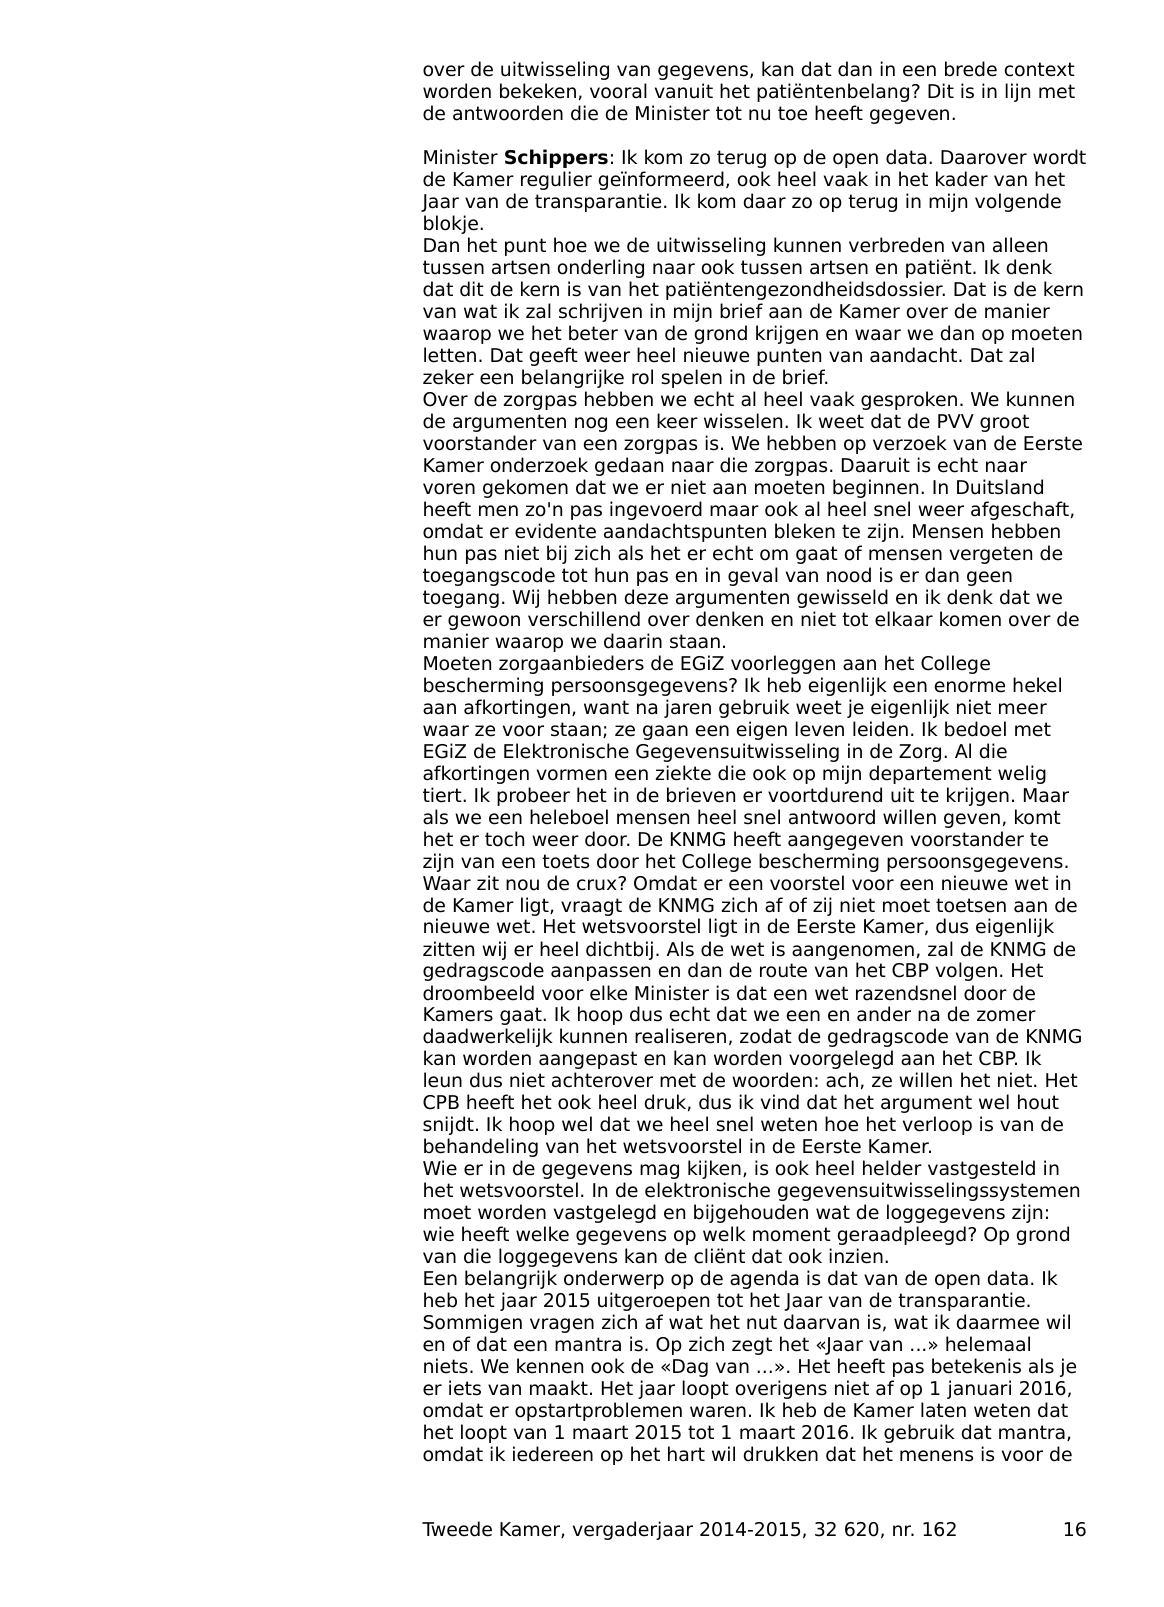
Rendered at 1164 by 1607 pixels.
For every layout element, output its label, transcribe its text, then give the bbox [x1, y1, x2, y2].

text Waar zit nou de crux? Omdat er een voorstel voor een nieuwe wet in de Kamer ligt, vraagt de KNMG zich af of zij niet moet toetsen aan de nieuwe wet. Het wetsvoorstel ligt in de Eerste Kamer, dus eigenlijk zitten wij er heel dichtbij. Als de wet is aangenomen, zal de KNMG de gedragscode aanpassen en dan de route van het CBP volgen. Het droombeeld voor elke Minister is dat een wet razendsnel door de Kamers gaat. Ik hoop dus echt dat we een en ander na de zomer daadwerkelijk kunnen realiseren, zodat de gedragscode van de KNMG kan worden aangepast en kan worden voorgelegd aan het CBP. Ik leun dus niet achterover met de woorden: ach, ze willen het niet. Het CPB heeft het ook heel druk, dus ik vind dat het argument wel hout snijdt. Ik hoop wel dat we heel snel weten hoe het verloop is van de behandeling van het wetsvoorstel in de Eerste Kamer. [422, 872, 1087, 1158]
text Een belangrijk onderwerp op de agenda is dat van de open data. Ik heb het jaar 2015 uitgeroepen tot het Jaar van de transparantie. Sommigen vragen zich af wat het nut daarvan is, wat ik daarmee wil en of dat een mantra is. Op zich zegt het «Jaar van ...» helemaal niets. We kennen ook de «Dag van ...». Het heeft pas betekenis als je er iets van maakt. Het jaar loopt overigens niet af op 1 januari 2016, omdat er opstartproblemen waren. Ik heb de Kamer laten weten dat het loopt van 1 maart 2015 tot 1 maart 2016. Ik gebruik dat mantra, omdat ik iedereen op het hart wil drukken dat het menens is voor de [422, 1268, 1087, 1466]
text Wie er in de gegevens mag kijken, is ook heel helder vastgesteld in het wetsvoorstel. In de elektronische gegevensuitwisselingssystemen moet worden vastgelegd en bijgehouden wat de loggegevens zijn: wie heeft welke gegevens op welk moment geraadpleegd? Op grond van die loggegevens kan de cliënt dat ook inzien. [422, 1158, 1087, 1268]
text Minister Schippers: Ik kom zo terug op de open data. Daarover wordt de Kamer regulier geïnformeerd, ook heel vaak in het kader van het Jaar van de transparantie. Ik kom daar zo op terug in mijn volgende blokje. [422, 147, 1087, 235]
text over de uitwisseling van gegevens, kan dat dan in een brede context worden bekeken, vooral vanuit het patiëntenbelang? Dit is in lijn met de antwoorden die de Minister tot nu toe heeft gegeven. [422, 59, 1087, 125]
text Over de zorgpas hebben we echt al heel vaak gesproken. We kunnen de argumenten nog een keer wisselen. Ik weet dat de PVV groot voorstander van een zorgpas is. We hebben op verzoek van de Eerste Kamer onderzoek gedaan naar die zorgpas. Daaruit is echt naar voren gekomen dat we er niet aan moeten beginnen. In Duitsland heeft men zo'n pas ingevoerd maar ook al heel snel weer afgeschaft, omdat er evidente aandachtspunten bleken te zijn. Mensen hebben hun pas niet bij zich als het er echt om gaat of mensen vergeten de toegangscode tot hun pas en in geval van nood is er dan geen toegang. Wij hebben deze argumenten gewisseld en ik denk dat we er gewoon verschillend over denken en niet tot elkaar komen over de manier waarop we daarin staan. [422, 389, 1087, 653]
text Dan het punt hoe we de uitwisseling kunnen verbreden van alleen tussen artsen onderling naar ook tussen artsen en patiënt. Ik denk dat dit de kern is van het patiëntengezondheidsdossier. Dat is de kern van wat ik zal schrijven in mijn brief aan de Kamer over de manier waarop we het beter van de grond krijgen en waar we dan op moeten letten. Dat geeft weer heel nieuwe punten van aandacht. Dat zal zeker een belangrijke rol spelen in de brief. [422, 235, 1087, 389]
text Moeten zorgaanbieders de EGiZ voorleggen aan het College bescherming persoonsgegevens? Ik heb eigenlijk een enorme hekel aan afkortingen, want na jaren gebruik weet je eigenlijk niet meer waar ze voor staan; ze gaan een eigen leven leiden. Ik bedoel met EGiZ de Elektronische Gegevensuitwisseling in de Zorg. Al die afkortingen vormen een ziekte die ook op mijn departement welig tiert. Ik probeer het in de brieven er voortdurend uit te krijgen. Maar als we een heleboel mensen heel snel antwoord willen geven, komt het er toch weer door. De KNMG heeft aangegeven voorstander te zijn van een toets door het College bescherming persoonsgegevens. [422, 653, 1087, 872]
